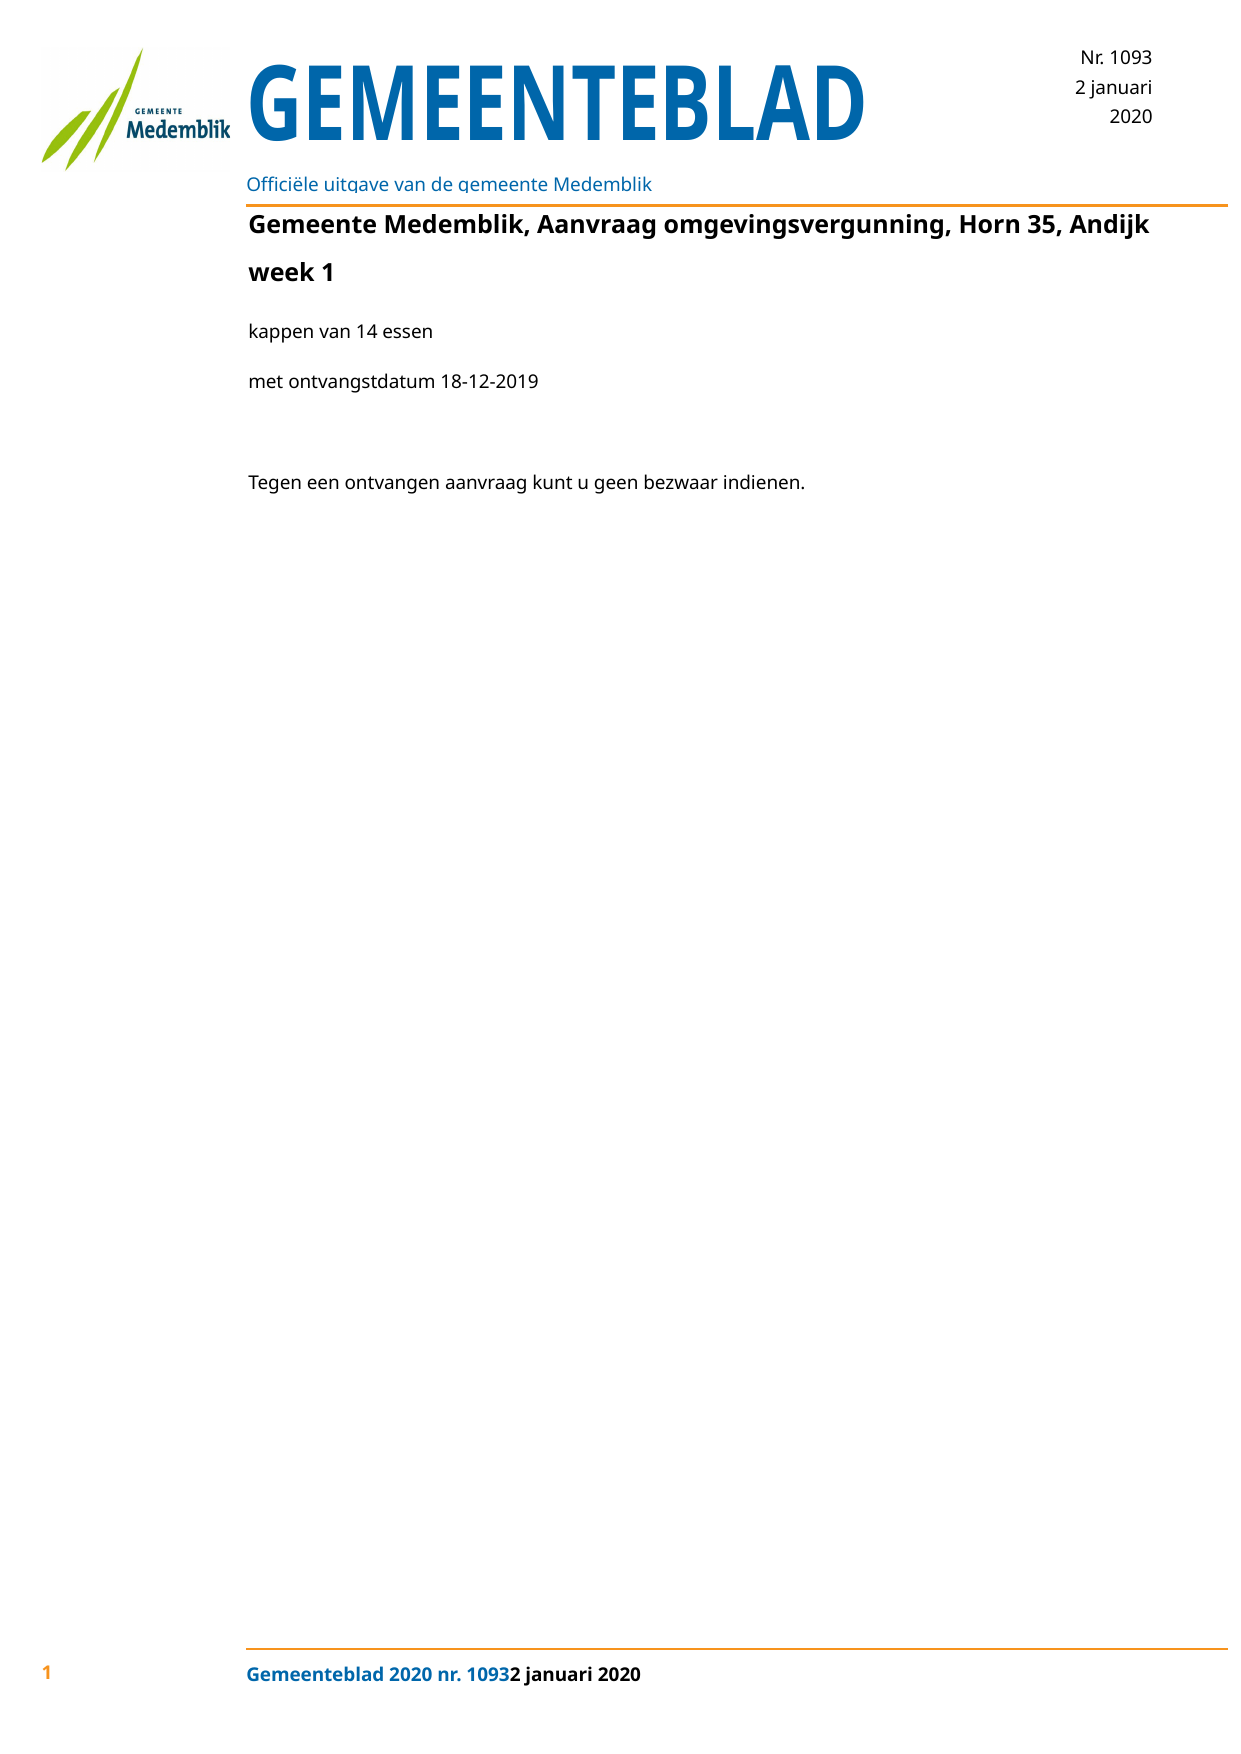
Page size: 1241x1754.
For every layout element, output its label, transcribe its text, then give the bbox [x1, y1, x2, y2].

text Gemeente Medemblik, Aanvraag omgevingsvergunning, Horn 35, Andijk week 1 [248, 207, 1152, 288]
text Tegen een ontvangen aanvraag kunt u geen bezwaar indienen. [248, 469, 1152, 495]
picture [41, 47, 231, 172]
text met ontvangstdatum 18-12-2019 [248, 368, 1152, 394]
text kappen van 14 essen [248, 318, 1152, 344]
